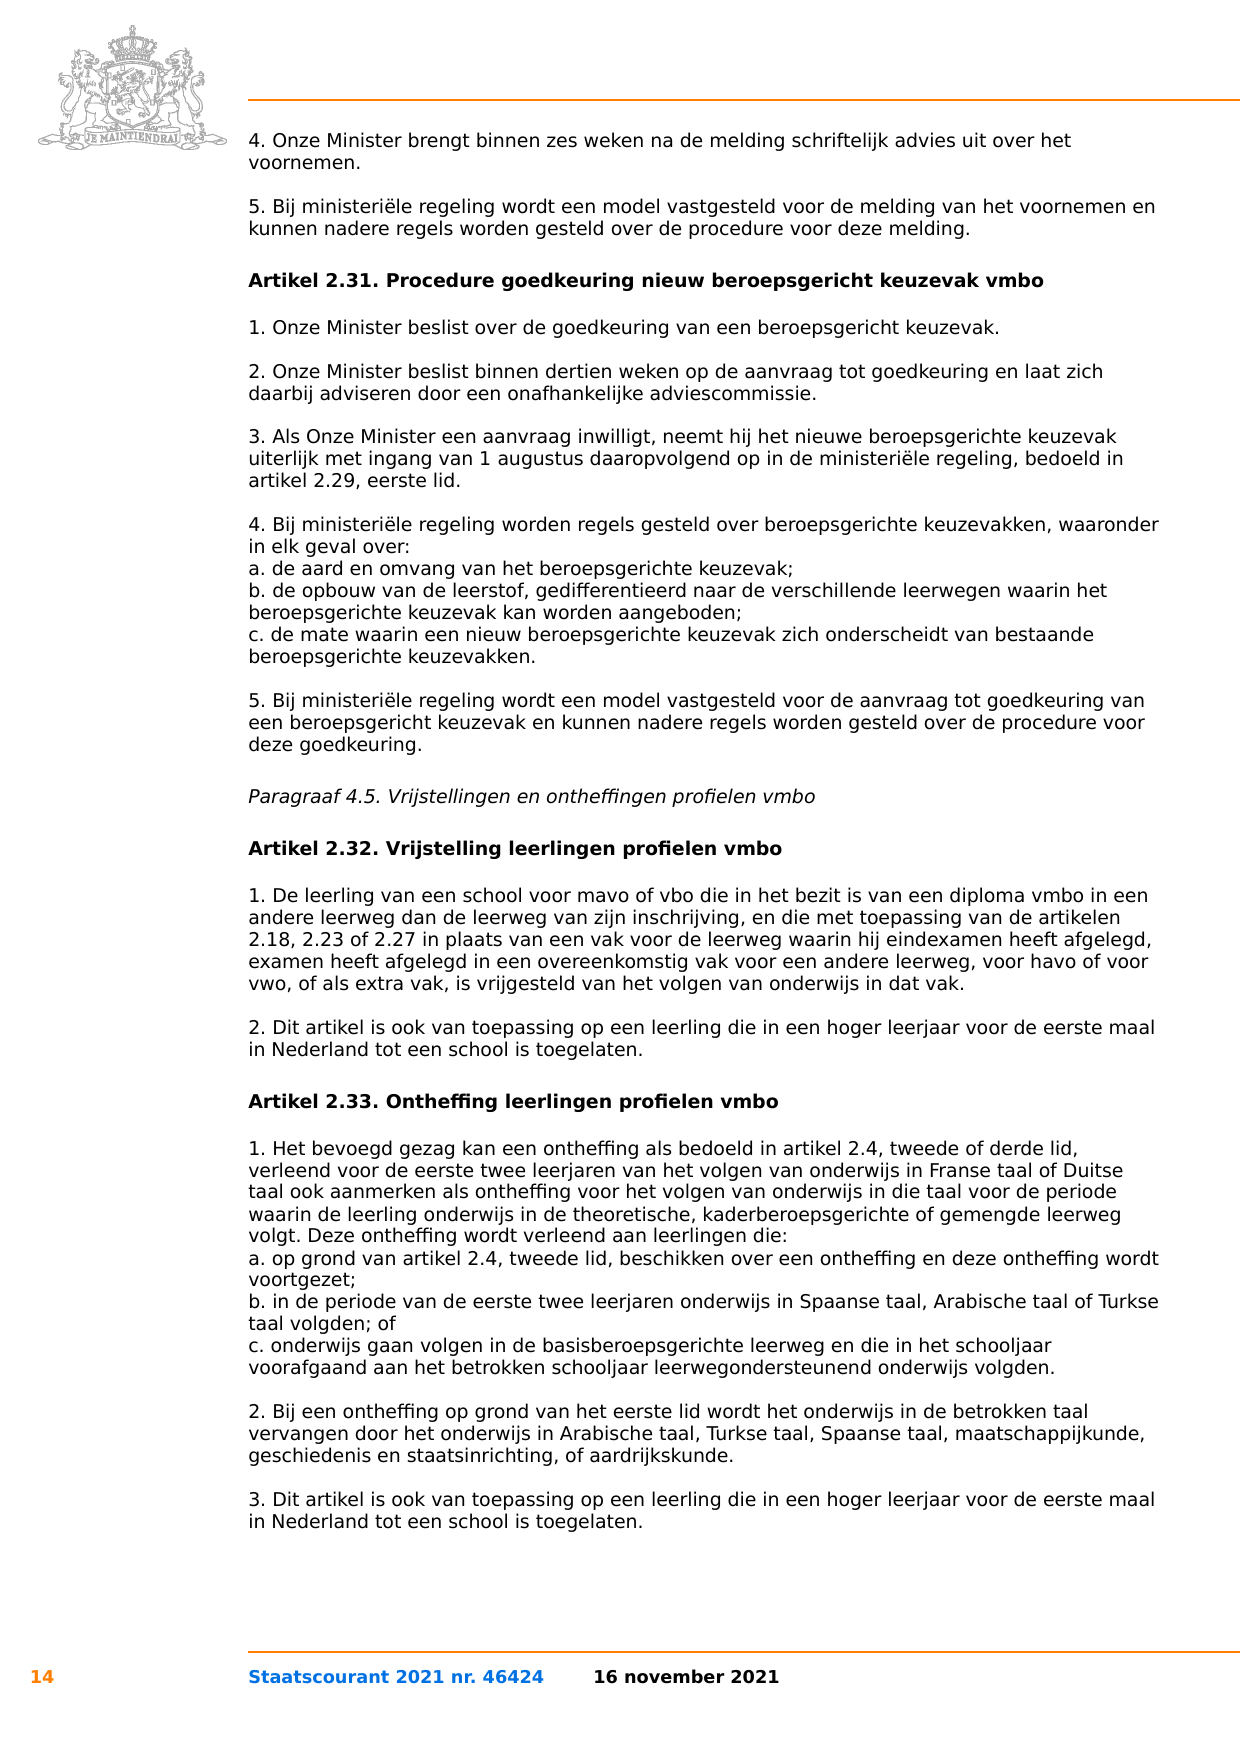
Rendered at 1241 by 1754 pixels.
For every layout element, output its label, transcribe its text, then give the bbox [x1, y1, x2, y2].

text c. onderwijs gaan volgen in de basisberoepsgerichte leerweg en die in het schooljaar voorafgaand aan het betrokken schooljaar leerwegondersteunend onderwijs volgden. [248, 1335, 1163, 1379]
text a. op grond van artikel 2.4, tweede lid, beschikken over een ontheffing en deze ontheffing wordt voortgezet; [248, 1247, 1163, 1291]
text 4. Bij ministeriële regeling worden regels gesteld over beroepsgerichte keuzevakken, waaronder in elk geval over: [248, 514, 1163, 558]
text 5. Bij ministeriële regeling wordt een model vastgesteld voor de melding van het voornemen en kunnen nadere regels worden gesteld over de procedure voor deze melding. [248, 196, 1163, 240]
text b. de opbouw van de leerstof, gedifferentieerd naar de verschillende leerwegen waarin het beroepsgerichte keuzevak kan worden aangeboden; [248, 580, 1163, 624]
subtitle Artikel 2.31. Procedure goedkeuring nieuw beroepsgericht keuzevak vmbo [248, 270, 1163, 292]
text 2. Bij een ontheffing op grond van het eerste lid wordt het onderwijs in de betrokken taal vervangen door het onderwijs in Arabische taal, Turkse taal, Spaanse taal, maatschappijkunde, geschiedenis en staatsinrichting, of aardrijkskunde. [248, 1401, 1163, 1467]
text 1. Het bevoegd gezag kan een ontheffing als bedoeld in artikel 2.4, tweede of derde lid, verleend voor de eerste twee leerjaren van het volgen van onderwijs in Franse taal of Duitse taal ook aanmerken als ontheffing voor het volgen van onderwijs in die taal voor de periode waarin de leerling onderwijs in de theoretische, kaderberoepsgerichte of gemengde leerweg volgt. Deze ontheffing wordt verleend aan leerlingen die: [248, 1137, 1163, 1247]
text c. de mate waarin een nieuw beroepsgerichte keuzevak zich onderscheidt van bestaande beroepsgerichte keuzevakken. [248, 624, 1163, 668]
text 2. Onze Minister beslist binnen dertien weken op de aanvraag tot goedkeuring en laat zich daarbij adviseren door een onafhankelijke adviescommissie. [248, 361, 1163, 404]
subtitle Artikel 2.33. Ontheffing leerlingen profielen vmbo [248, 1091, 1163, 1112]
text 3. Als Onze Minister een aanvraag inwilligt, neemt hij het nieuwe beroepsgerichte keuzevak uiterlijk met ingang van 1 augustus daaropvolgend op in de ministeriële regeling, bedoeld in artikel 2.29, eerste lid. [248, 426, 1163, 492]
text 1. De leerling van een school voor mavo of vbo die in het bezit is van een diploma vmbo in een andere leerweg dan de leerweg van zijn inschrijving, en die met toepassing van de artikelen 2.18, 2.23 of 2.27 in plaats van een vak voor de leerweg waarin hij eindexamen heeft afgelegd, examen heeft afgelegd in een overeenkomstig vak voor een andere leerweg, voor havo of voor vwo, of als extra vak, is vrijgesteld van het volgen van onderwijs in dat vak. [248, 885, 1163, 995]
text 2. Dit artikel is ook van toepassing op een leerling die in een hoger leerjaar voor de eerste maal in Nederland tot een school is toegelaten. [248, 1017, 1163, 1061]
text 4. Onze Minister brengt binnen zes weken na de melding schriftelijk advies uit over het voornemen. [248, 130, 1163, 174]
subtitle Artikel 2.32. Vrijstelling leerlingen profielen vmbo [248, 838, 1163, 860]
picture [38, 25, 227, 150]
subtitle Paragraaf 4.5. Vrijstellingen en ontheffingen profielen vmbo [248, 786, 1163, 808]
text a. de aard en omvang van het beroepsgerichte keuzevak; [248, 558, 1163, 580]
text 5. Bij ministeriële regeling wordt een model vastgesteld voor de aanvraag tot goedkeuring van een beroepsgericht keuzevak en kunnen nadere regels worden gesteld over de procedure voor deze goedkeuring. [248, 690, 1163, 756]
text 3. Dit artikel is ook van toepassing op een leerling die in een hoger leerjaar voor de eerste maal in Nederland tot een school is toegelaten. [248, 1489, 1163, 1533]
text b. in de periode van de eerste twee leerjaren onderwijs in Spaanse taal, Arabische taal of Turkse taal volgden; of [248, 1291, 1163, 1335]
text 1. Onze Minister beslist over de goedkeuring van een beroepsgericht keuzevak. [248, 317, 1163, 339]
